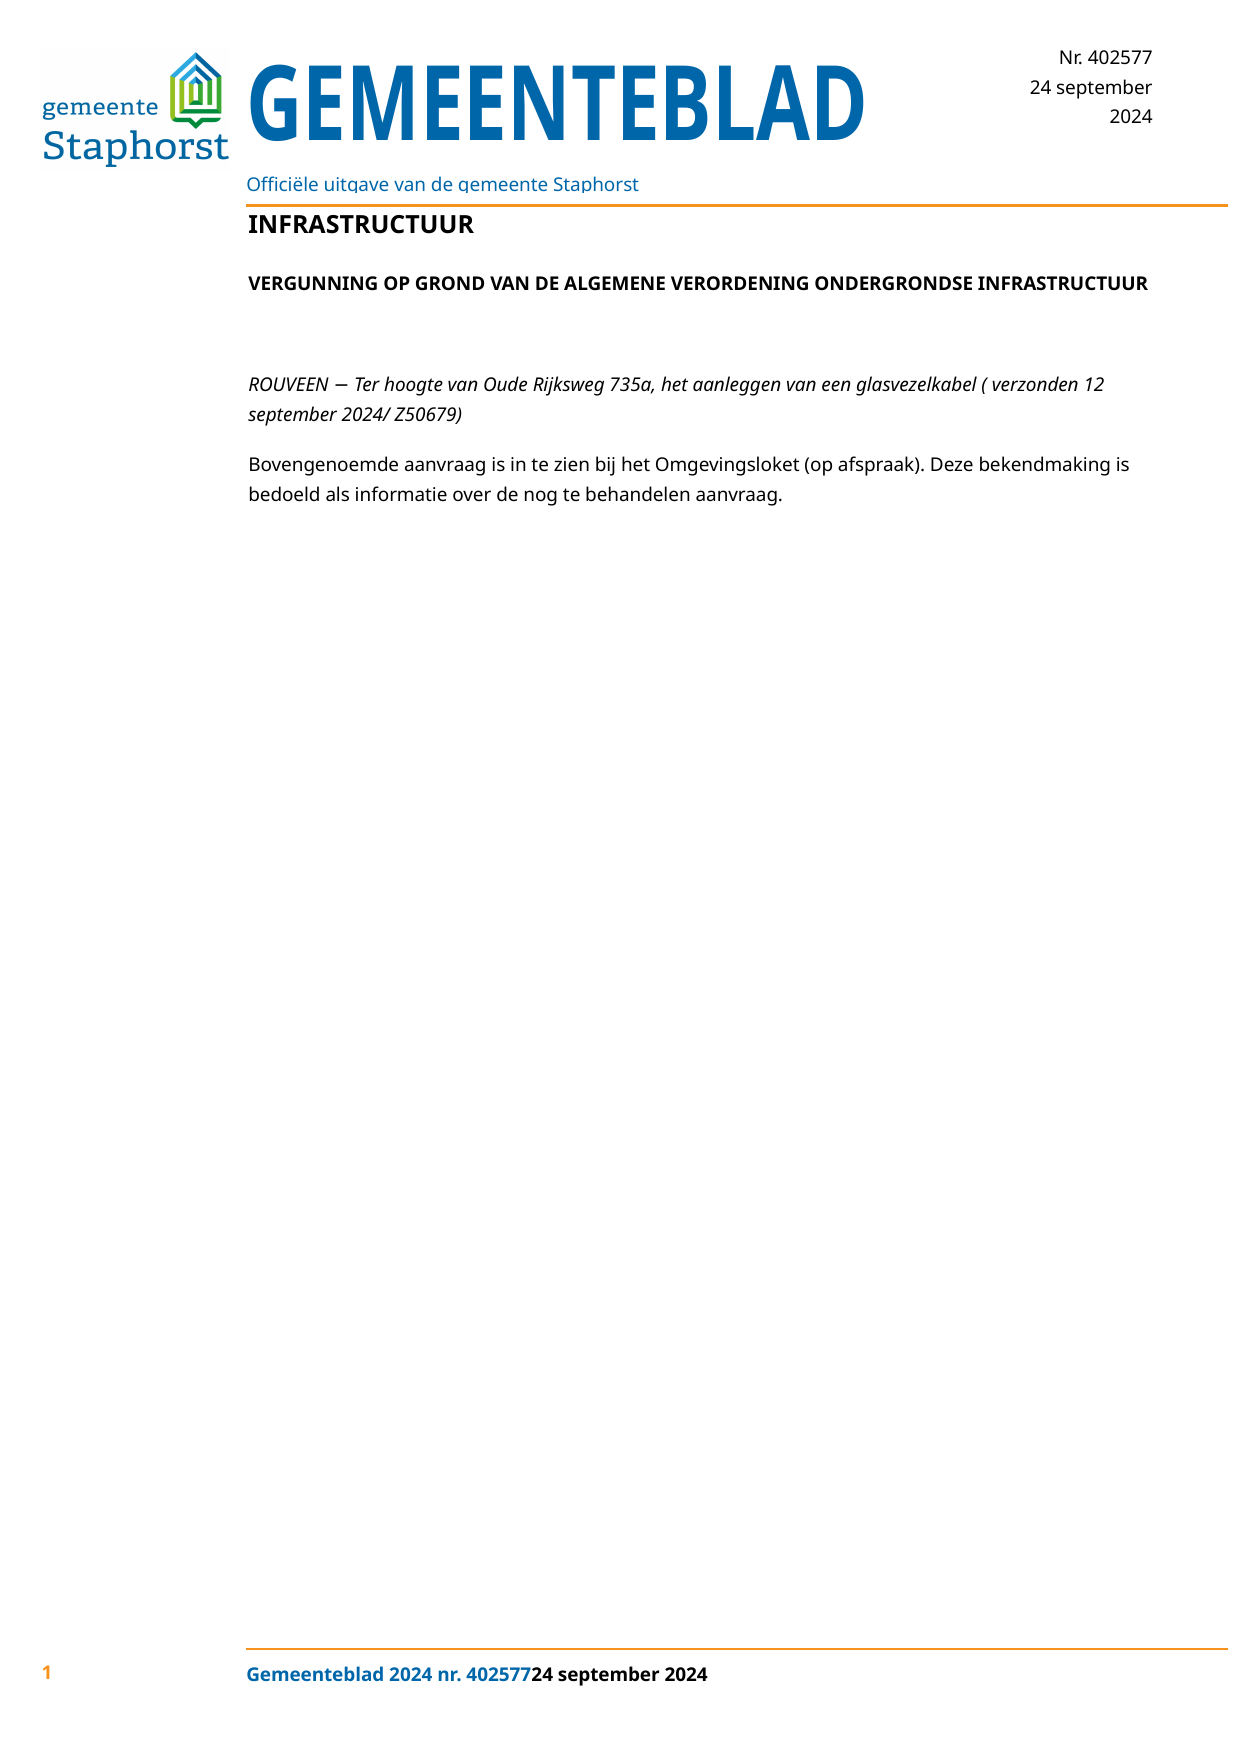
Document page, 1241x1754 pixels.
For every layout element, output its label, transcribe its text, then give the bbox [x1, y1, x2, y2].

text ROUVEEN − Ter hoogte van Oude Rijksweg 735a, het aanleggen van een glasvezelkabel ( verzonden 12 september 2024/ Z50679) [248, 371, 1152, 426]
text VERGUNNING OP GROND VAN DE ALGEMENE VERORDENING ONDERGRONDSE INFRASTRUCTUUR [248, 270, 1152, 296]
text Bovengenoemde aanvraag is in te zien bij het Omgevingsloket (op afspraak). Deze bekendmaking is bedoeld als informatie over de nog te behandelen aanvraag. [248, 451, 1152, 506]
picture [41, 47, 231, 172]
text INFRASTRUCTUUR [248, 207, 1152, 241]
